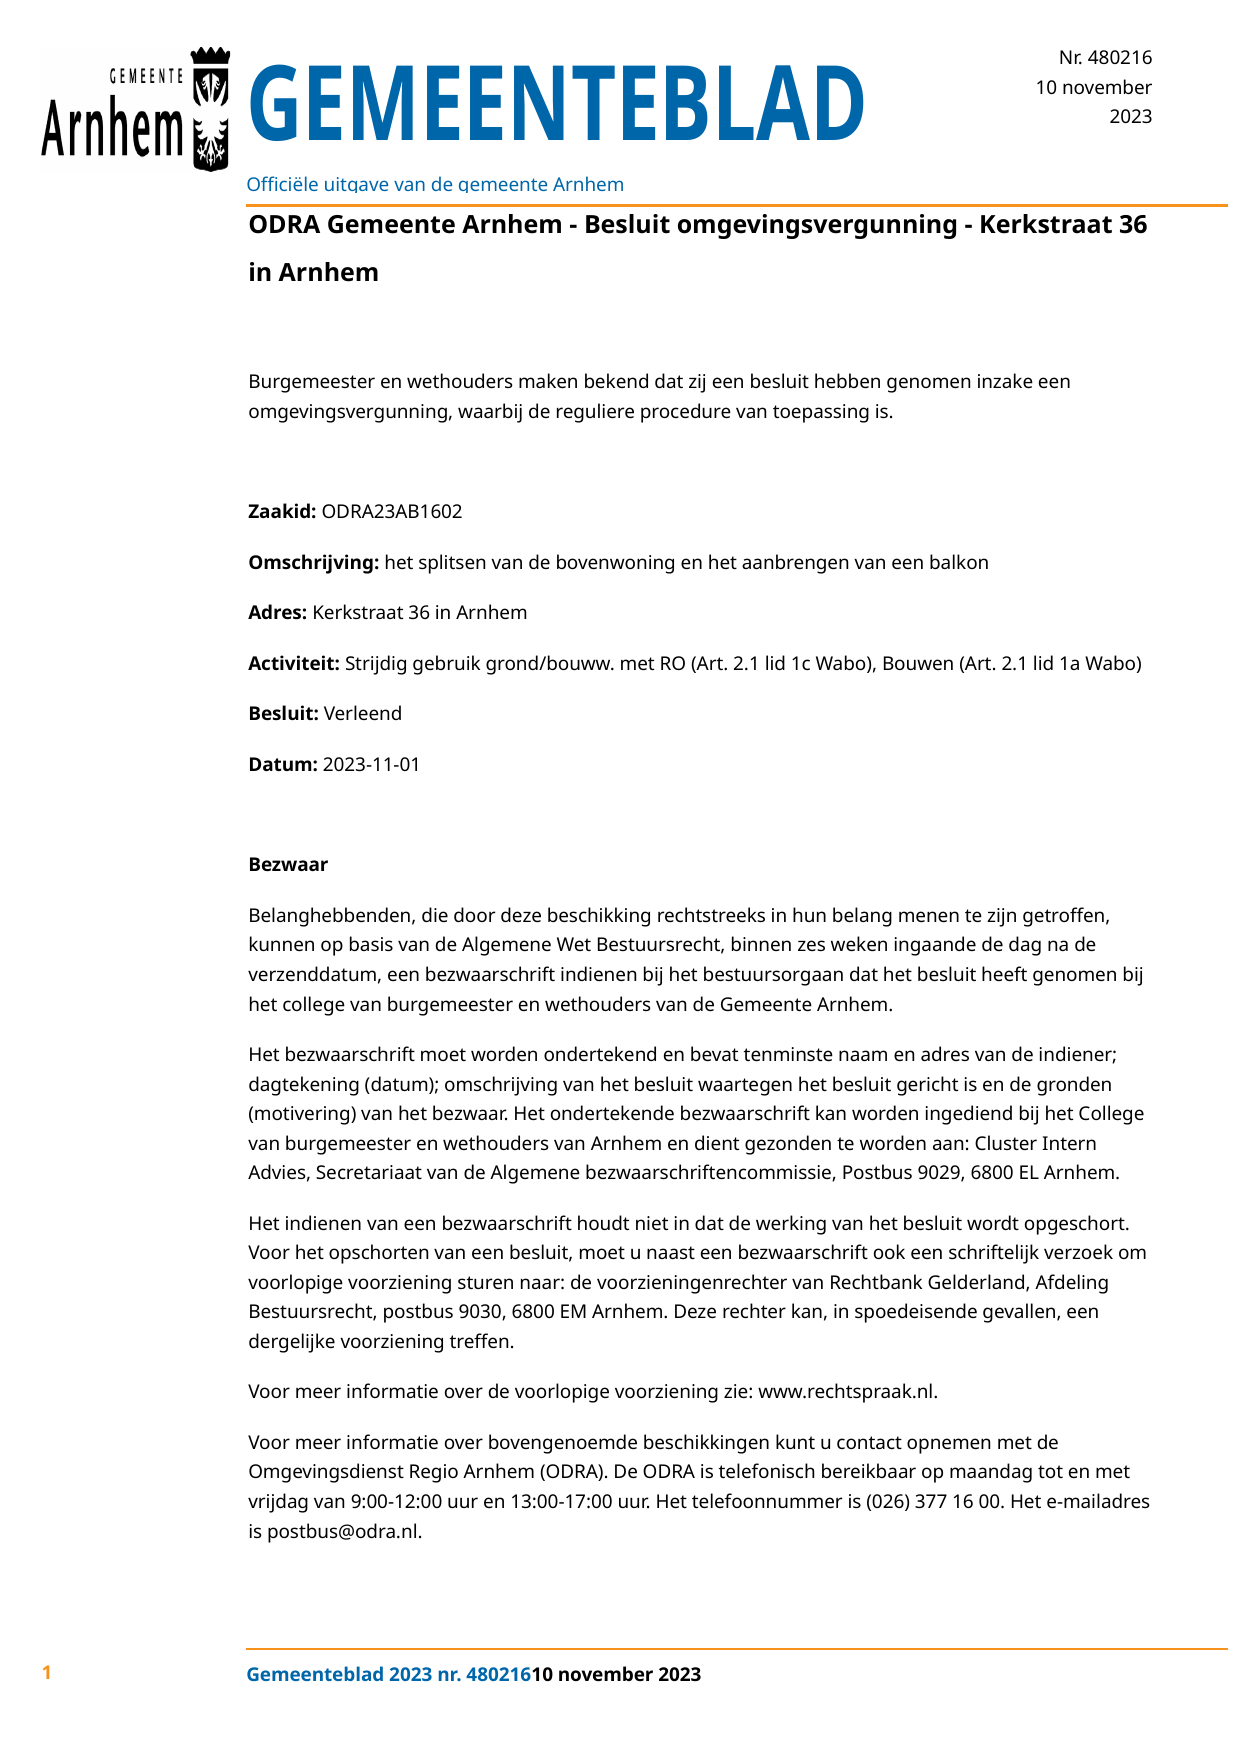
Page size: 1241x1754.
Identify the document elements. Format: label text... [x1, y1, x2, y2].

text Bezwaar [248, 852, 1152, 877]
text Het bezwaarschrift moet worden ondertekend en bevat tenminste naam en adres van de indiener; dagtekening (datum); omschrijving van het besluit waartegen het besluit gericht is en de gronden (motivering) van het bezwaar. Het ondertekende bezwaarschrift kan worden ingediend bij het College van burgemeester en wethouders van Arnhem en dient gezonden te worden aan: Cluster Intern Advies, Secretariaat van de Algemene bezwaarschriftencommissie, Postbus 9029, 6800 EL Arnhem. [248, 1041, 1152, 1185]
text Voor meer informatie over de voorlopige voorziening zie: www.rechtspraak.nl. [248, 1379, 1152, 1404]
text Datum: 2023-11-01 [248, 751, 1152, 777]
text ODRA Gemeente Arnhem - Besluit omgevingsvergunning - Kerkstraat 36 in Arnhem [248, 207, 1152, 288]
text Het indienen van een bezwaarschrift houdt niet in dat de werking van het besluit wordt opgeschort. Voor het opschorten van een besluit, moet u naast een bezwaarschrift ook een schriftelijk verzoek om voorlopige voorziening sturen naar: de voorzieningenrechter van Rechtbank Gelderland, Afdeling Bestuursrecht, postbus 9030, 6800 EM Arnhem. Deze rechter kan, in spoedeisende gevallen, een dergelijke voorziening treffen. [248, 1210, 1152, 1354]
text Burgemeester en wethouders maken bekend dat zij een besluit hebben genomen inzake een omgevingsvergunning, waarbij de reguliere procedure van toepassing is. [248, 368, 1152, 424]
text Besluit: Verleend [248, 700, 1152, 726]
text Adres: Kerkstraat 36 in Arnhem [248, 599, 1152, 625]
text Zaakid: ODRA23AB1602 [248, 499, 1152, 524]
text Voor meer informatie over bovengenoemde beschikkingen kunt u contact opnemen met de Omgevingsdienst Regio Arnhem (ODRA). De ODRA is telefonisch bereikbaar op maandag tot en met vrijdag van 9:00-12:00 uur en 13:00-17:00 uur. Het telefoonnummer is (026) 377 16 00. Het e-mailadres is postbus@odra.nl. [248, 1429, 1152, 1544]
text Activiteit: Strijdig gebruik grond/bouww. met RO (Art. 2.1 lid 1c Wabo), Bouwen (Art. 2.1 lid 1a Wabo) [248, 650, 1152, 676]
text Belanghebbenden, die door deze beschikking rechtstreeks in hun belang menen te zijn getroffen, kunnen op basis van de Algemene Wet Bestuursrecht, binnen zes weken ingaande de dag na de verzenddatum, een bezwaarschrift indienen bij het bestuursorgaan dat het besluit heeft genomen bij het college van burgemeester en wethouders van de Gemeente Arnhem. [248, 902, 1152, 1017]
picture [41, 47, 231, 172]
text Omschrijving: het splitsen van de bovenwoning en het aanbrengen van een balkon [248, 549, 1152, 575]
